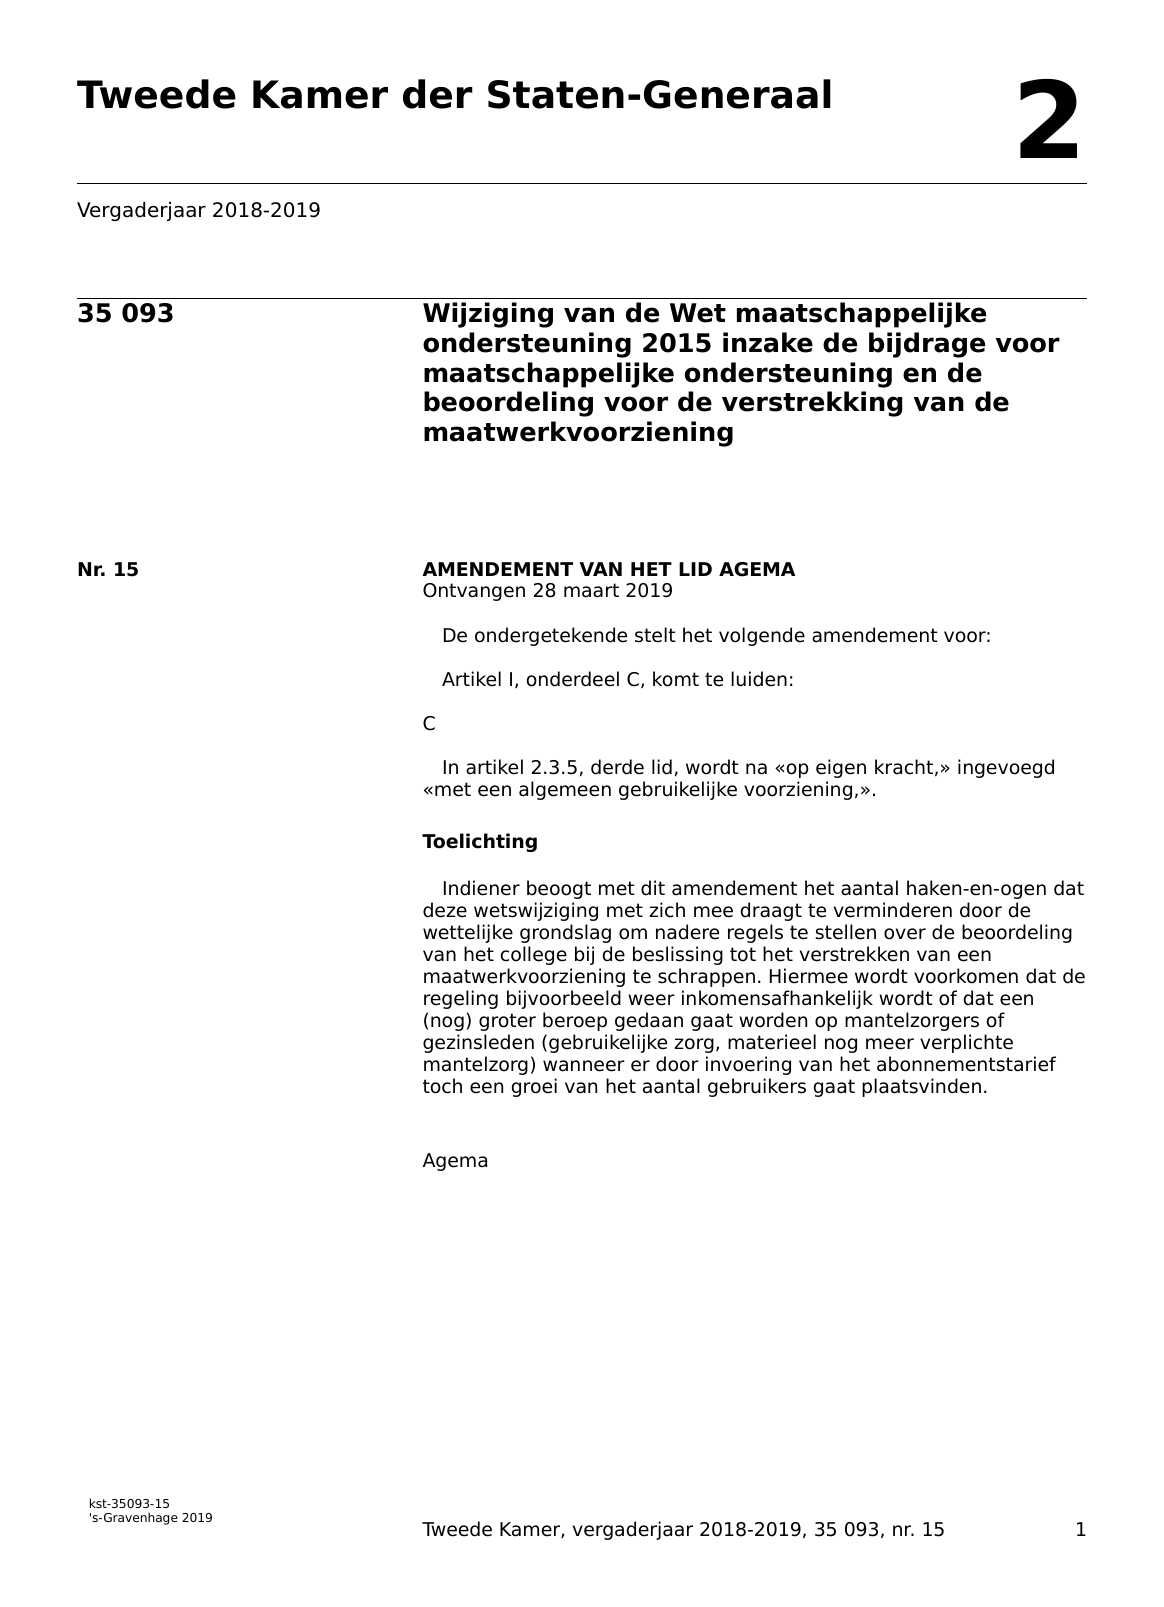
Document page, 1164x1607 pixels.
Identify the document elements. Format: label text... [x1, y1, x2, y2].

text Agema [422, 1128, 1087, 1172]
table_cell Vergaderjaar 2018-2019 [77, 184, 1087, 298]
text Artikel I, onderdeel C, komt te luiden: [422, 669, 1087, 691]
subtitle Nr. 15 AMENDEMENT VAN HET LID AGEMA [77, 558, 1087, 580]
text De ondergetekende stelt het volgende amendement voor: [422, 624, 1087, 647]
table_header 2 [886, 59, 1087, 183]
text In artikel 2.3.5, derde lid, wordt na «op eigen kracht,» ingevoegd «met een algemeen gebruikelijke voorziening,». [422, 757, 1087, 801]
subtitle Toelichting [422, 831, 1087, 853]
table_header Tweede Kamer der Staten-Generaal [77, 59, 886, 183]
subtitle 35 093 Wijziging van de Wet maatschappelijke ondersteuning 2015 inzake de bijdrage voor maatschappelijke ondersteuning en de beoordeling voor de verstrekking van de maatwerkvoorziening [77, 299, 1087, 447]
text Indiener beoogt met dit amendement het aantal haken-en-ogen dat deze wetswijziging met zich mee draagt te verminderen door de wettelijke grondslag om nadere regels te stellen over de beoordeling van het college bij de beslissing tot het verstrekken van een maatwerkvoorziening te schrappen. Hiermee wordt voorkomen dat de regeling bijvoorbeeld weer inkomensafhankelijk wordt of dat een (nog) groter beroep gedaan gaat worden op mantelzorgers of gezinsleden (gebruikelijke zorg, materieel nog meer verplichte mantelzorg) wanneer er door invoering van het abonnementstarief toch een groei van het aantal gebruikers gaat plaatsvinden. [422, 878, 1087, 1098]
text C [422, 713, 1087, 735]
text 's-Gravenhage 2019 [88, 1511, 323, 1525]
text kst-35093-15 [88, 1497, 323, 1511]
text Ontvangen 28 maart 2019 [422, 580, 1087, 602]
